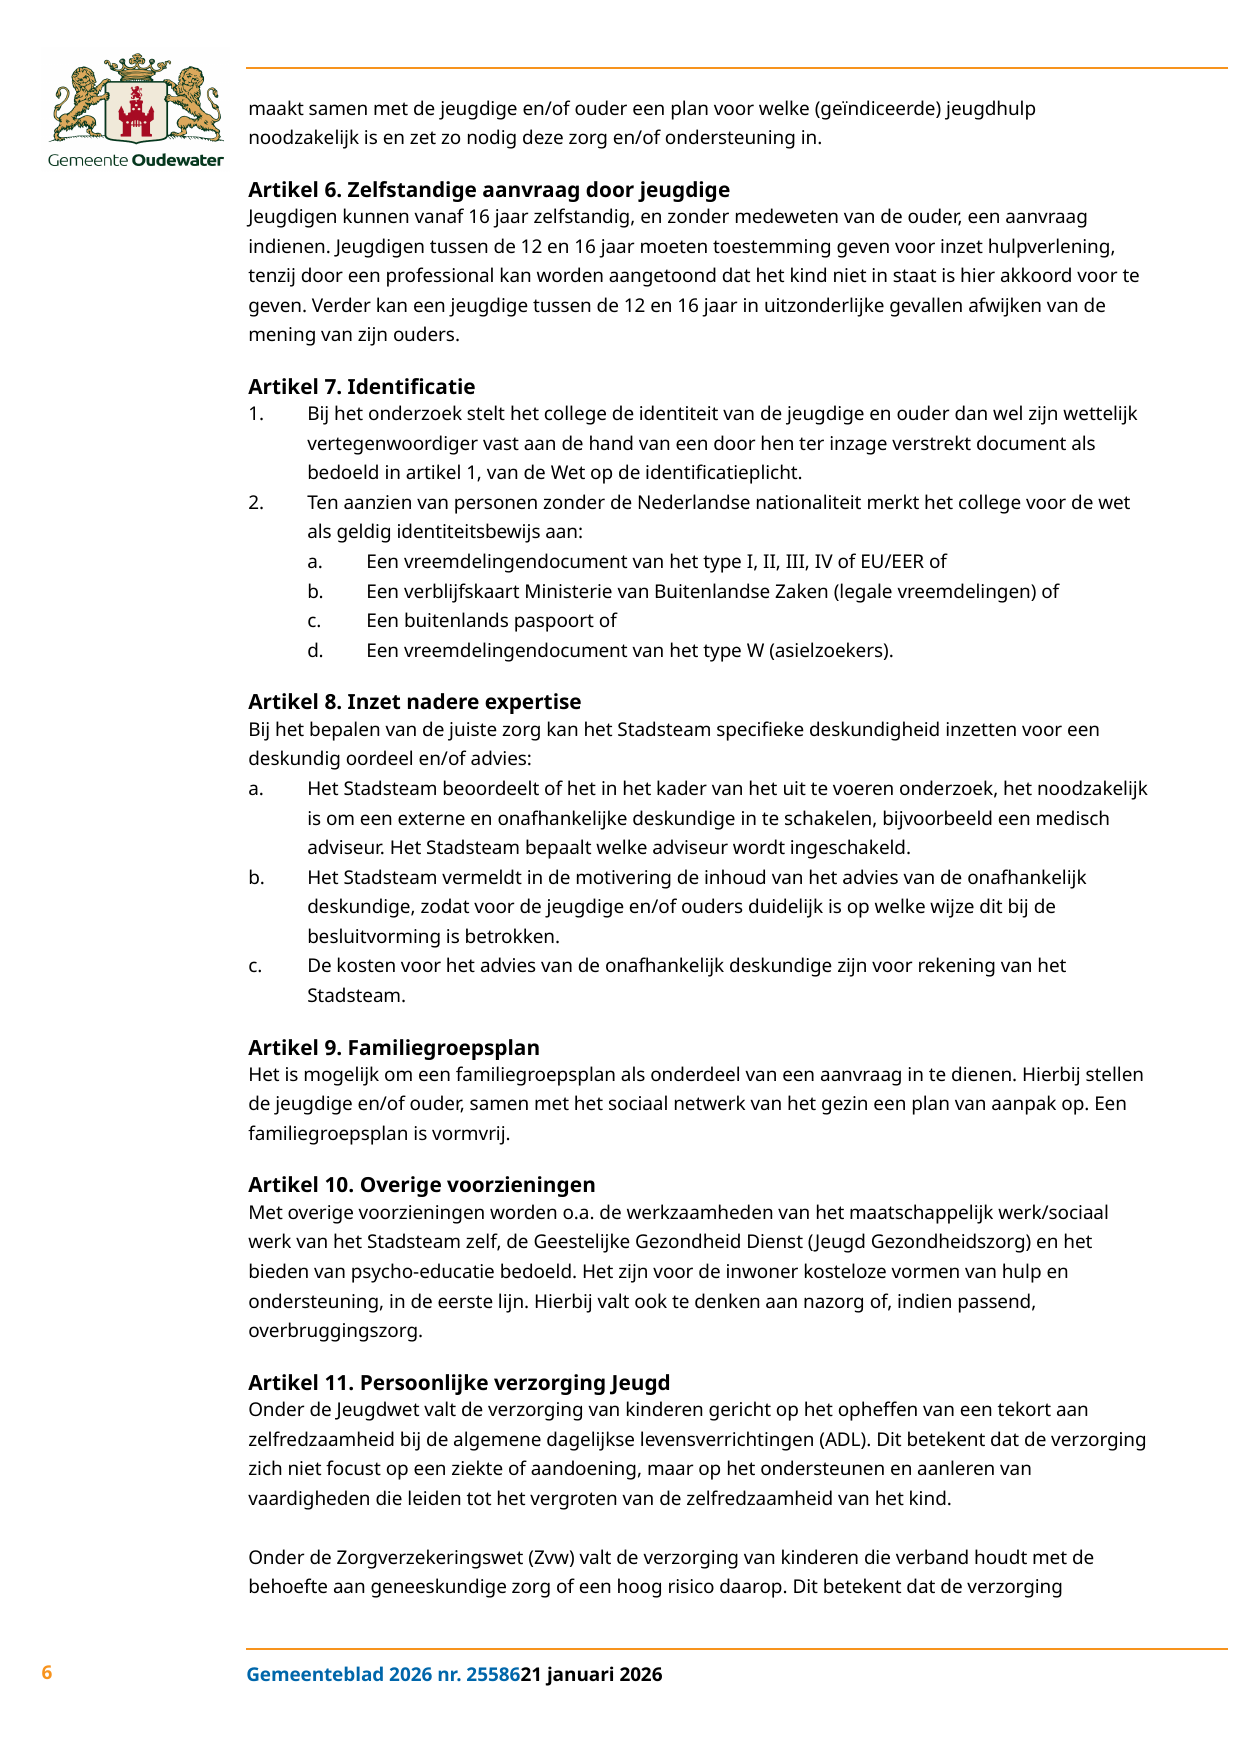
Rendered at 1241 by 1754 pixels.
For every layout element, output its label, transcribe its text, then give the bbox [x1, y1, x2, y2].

text Artikel 10. Overige voorzieningen [248, 1171, 1152, 1199]
list Een vreemdelingendocument van het type W (asielzoekers). [307, 637, 1152, 663]
list Bij het onderzoek stelt het college de identiteit van de jeugdige en ouder dan wel zijn wettelijk vertegenwoordiger vast aan de hand van een door hen ter inzage verstrekt document als bedoeld in artikel 1, van de Wet op de identificatieplicht. [248, 400, 1152, 485]
text maakt samen met de jeugdige en/of ouder een plan voor welke (geïndiceerde) jeugdhulp noodzakelijk is en zet zo nodig deze zorg en/of ondersteuning in. [248, 95, 1152, 150]
list Het Stadsteam beoordeelt of het in het kader van het uit te voeren onderzoek, het noodzakelijk is om een externe en onafhankelijke deskundige in te schakelen, bijvoorbeeld een medisch adviseur. Het Stadsteam bepaalt welke adviseur wordt ingeschakeld. [248, 775, 1152, 860]
text Artikel 7. Identificatie [248, 372, 1152, 400]
text Jeugdigen kunnen vanaf 16 jaar zelfstandig, en zonder medeweten van de ouder, een aanvraag indienen. Jeugdigen tussen de 12 en 16 jaar moeten toestemming geven voor inzet hulpverlening, tenzij door een professional kan worden aangetoond dat het kind niet in staat is hier akkoord voor te geven. Verder kan een jeugdige tussen de 12 en 16 jaar in uitzonderlijke gevallen afwijken van de mening van zijn ouders. [248, 203, 1152, 347]
list Een vreemdelingendocument van het type I, II, III, IV of EU/EER of [307, 548, 1152, 574]
text Onder de Jeugdwet valt de verzorging van kinderen gericht op het opheffen van een tekort aan zelfredzaamheid bij de algemene dagelijkse levensverrichtingen (ADL). Dit betekent dat de verzorging zich niet focust op een ziekte of aandoening, maar op het ondersteunen en aanleren van vaardigheden die leiden tot het vergroten van de zelfredzaamheid van het kind. [248, 1396, 1152, 1511]
list Ten aanzien van personen zonder de Nederlandse nationaliteit merkt het college voor de wet als geldig identiteitsbewijs aan: [248, 489, 1152, 544]
text Artikel 8. Inzet nadere expertise [248, 687, 1152, 716]
text Artikel 9. Familiegroepsplan [248, 1033, 1152, 1061]
list Een buitenlands paspoort of [307, 607, 1152, 633]
list Een verblijfskaart Ministerie van Buitenlandse Zaken (legale vreemdelingen) of [307, 578, 1152, 604]
text Artikel 6. Zelfstandige aanvraag door jeugdige [248, 175, 1152, 203]
text Het is mogelijk om een familiegroepsplan als onderdeel van een aanvraag in te dienen. Hierbij stellen de jeugdige en/of ouder, samen met het sociaal netwerk van het gezin een plan van aanpak op. Een familiegroepsplan is vormvrij. [248, 1061, 1152, 1146]
picture [41, 47, 231, 172]
text Met overige voorzieningen worden o.a. de werkzaamheden van het maatschappelijk werk/sociaal werk van het Stadsteam zelf, de Geestelijke Gezondheid Dienst (Jeugd Gezondheidszorg) en het bieden van psycho-educatie bedoeld. Het zijn voor de inwoner kosteloze vormen van hulp en ondersteuning, in de eerste lijn. Hierbij valt ook te denken aan nazorg of, indien passend, overbruggingszorg. [248, 1199, 1152, 1343]
text Onder de Zorgverzekeringswet (Zvw) valt de verzorging van kinderen die verband houdt met de behoefte aan geneeskundige zorg of een hoog risico daarop. Dit betekent dat de verzorging [248, 1544, 1152, 1599]
list De kosten voor het advies van de onafhankelijk deskundige zijn voor rekening van het Stadsteam. [248, 953, 1152, 1008]
text Bij het bepalen van de juiste zorg kan het Stadsteam specifieke deskundigheid inzetten voor een deskundig oordeel en/of advies: [248, 716, 1152, 771]
text Artikel 11. Persoonlijke verzorging Jeugd [248, 1368, 1152, 1396]
list Het Stadsteam vermeldt in de motivering de inhoud van het advies van de onafhankelijk deskundige, zodat voor de jeugdige en/of ouders duidelijk is op welke wijze dit bij de besluitvorming is betrokken. [248, 864, 1152, 949]
